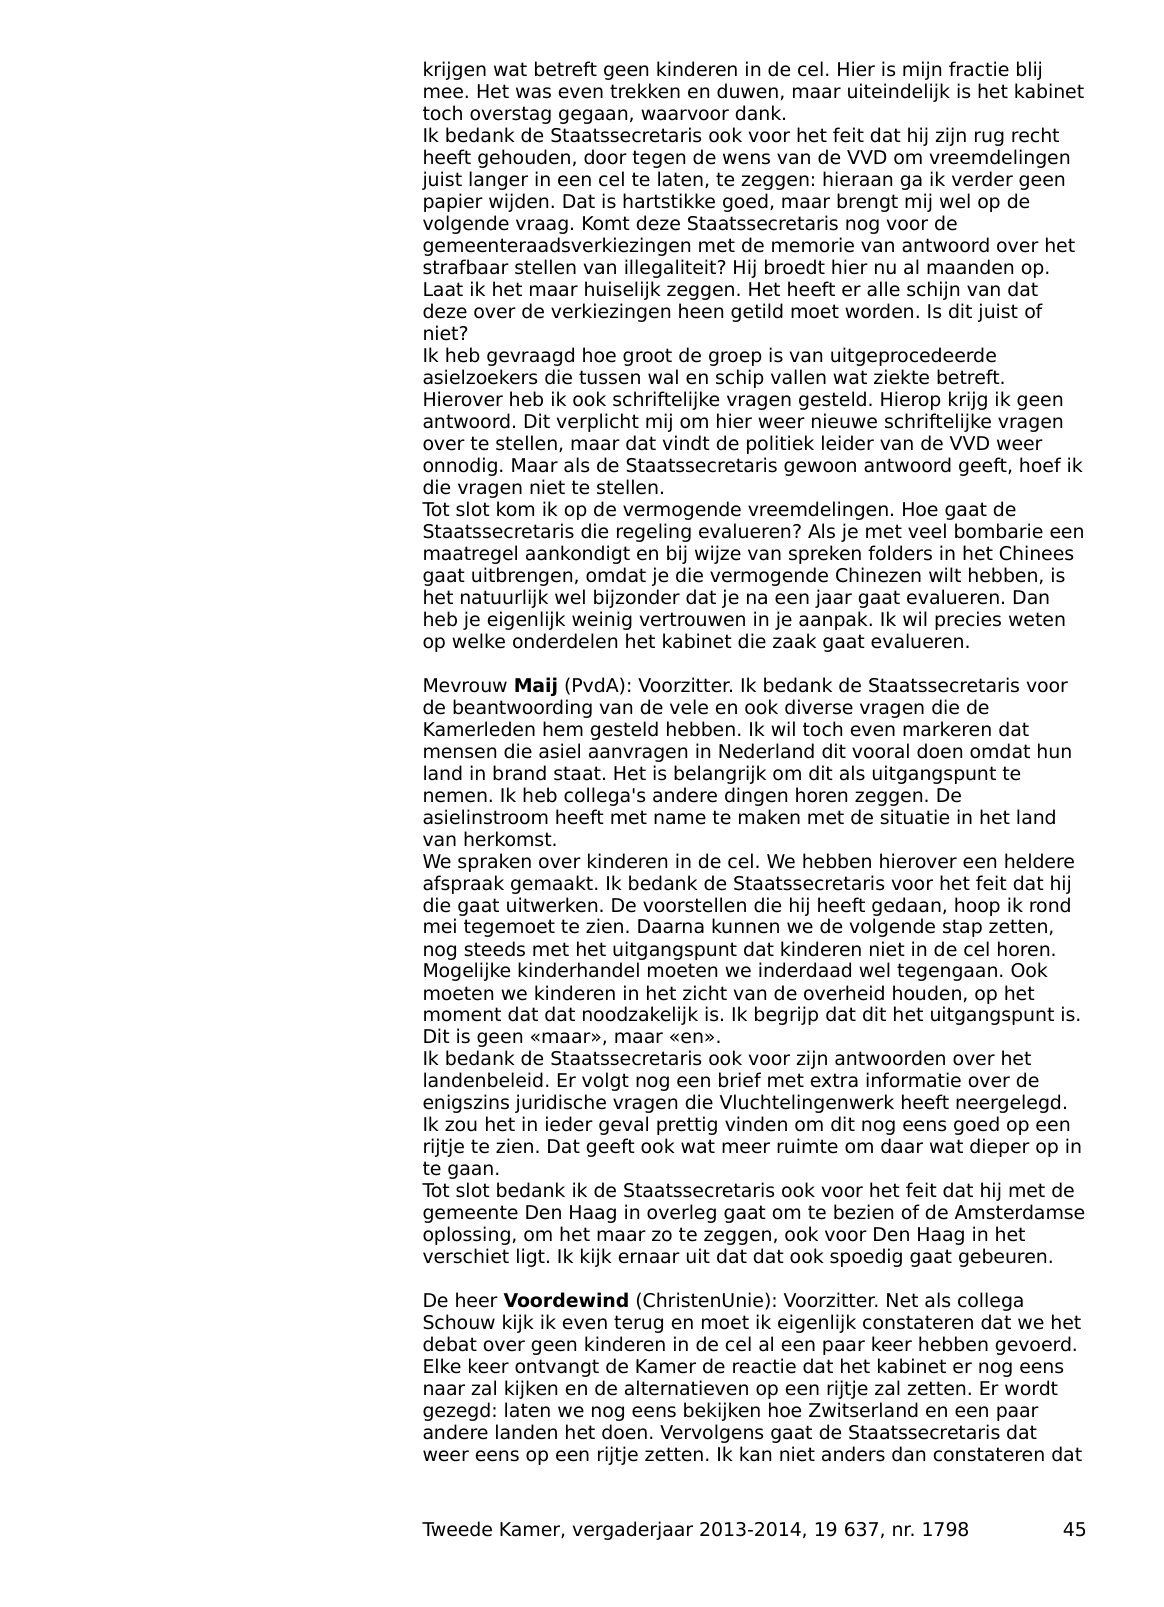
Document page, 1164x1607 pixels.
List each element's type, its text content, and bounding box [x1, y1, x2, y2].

text Ik bedank de Staatssecretaris ook voor zijn antwoorden over het landenbeleid. Er volgt nog een brief met extra informatie over de enigszins juridische vragen die Vluchtelingenwerk heeft neergelegd. Ik zou het in ieder geval prettig vinden om dit nog eens goed op een rijtje te zien. Dat geeft ook wat meer ruimte om daar wat dieper op in te gaan. [422, 1048, 1087, 1180]
text krijgen wat betreft geen kinderen in de cel. Hier is mijn fractie blij mee. Het was even trekken en duwen, maar uiteindelijk is het kabinet toch overstag gegaan, waarvoor dank. [422, 59, 1087, 125]
text We spraken over kinderen in de cel. We hebben hierover een heldere afspraak gemaakt. Ik bedank de Staatssecretaris voor het feit dat hij die gaat uitwerken. De voorstellen die hij heeft gedaan, hoop ik rond mei tegemoet te zien. Daarna kunnen we de volgende stap zetten, nog steeds met het uitgangspunt dat kinderen niet in de cel horen. Mogelijke kinderhandel moeten we inderdaad wel tegengaan. Ook moeten we kinderen in het zicht van de overheid houden, op het moment dat dat noodzakelijk is. Ik begrijp dat dit het uitgangspunt is. Dit is geen «maar», maar «en». [422, 851, 1087, 1048]
text De heer Voordewind (ChristenUnie): Voorzitter. Net als collega Schouw kijk ik even terug en moet ik eigenlijk constateren dat we het debat over geen kinderen in de cel al een paar keer hebben gevoerd. Elke keer ontvangt de Kamer de reactie dat het kabinet er nog eens naar zal kijken en de alternatieven op een rijtje zal zetten. Er wordt gezegd: laten we nog eens bekijken hoe Zwitserland en een paar andere landen het doen. Vervolgens gaat de Staatssecretaris dat weer eens op een rijtje zetten. Ik kan niet anders dan constateren dat [422, 1290, 1087, 1466]
text Tot slot bedank ik de Staatssecretaris ook voor het feit dat hij met de gemeente Den Haag in overleg gaat om te bezien of de Amsterdamse oplossing, om het maar zo te zeggen, ook voor Den Haag in het verschiet ligt. Ik kijk ernaar uit dat dat ook spoedig gaat gebeuren. [422, 1180, 1087, 1268]
text Ik bedank de Staatssecretaris ook voor het feit dat hij zijn rug recht heeft gehouden, door tegen de wens van de VVD om vreemdelingen juist langer in een cel te laten, te zeggen: hieraan ga ik verder geen papier wijden. Dat is hartstikke goed, maar brengt mij wel op de volgende vraag. Komt deze Staatssecretaris nog voor de gemeenteraadsverkiezingen met de memorie van antwoord over het strafbaar stellen van illegaliteit? Hij broedt hier nu al maanden op. Laat ik het maar huiselijk zeggen. Het heeft er alle schijn van dat deze over de verkiezingen heen getild moet worden. Is dit juist of niet? [422, 125, 1087, 345]
text Ik heb gevraagd hoe groot de groep is van uitgeprocedeerde asielzoekers die tussen wal en schip vallen wat ziekte betreft. Hierover heb ik ook schriftelijke vragen gesteld. Hierop krijg ik geen antwoord. Dit verplicht mij om hier weer nieuwe schriftelijke vragen over te stellen, maar dat vindt de politiek leider van de VVD weer onnodig. Maar als de Staatssecretaris gewoon antwoord geeft, hoef ik die vragen niet te stellen. [422, 345, 1087, 499]
text Mevrouw Maij (PvdA): Voorzitter. Ik bedank de Staatssecretaris voor de beantwoording van de vele en ook diverse vragen die de Kamerleden hem gesteld hebben. Ik wil toch even markeren dat mensen die asiel aanvragen in Nederland dit vooral doen omdat hun land in brand staat. Het is belangrijk om dit als uitgangspunt te nemen. Ik heb collega's andere dingen horen zeggen. De asielinstroom heeft met name te maken met de situatie in het land van herkomst. [422, 675, 1087, 851]
text Tot slot kom ik op de vermogende vreemdelingen. Hoe gaat de Staatssecretaris die regeling evalueren? Als je met veel bombarie een maatregel aankondigt en bij wijze van spreken folders in het Chinees gaat uitbrengen, omdat je die vermogende Chinezen wilt hebben, is het natuurlijk wel bijzonder dat je na een jaar gaat evalueren. Dan heb je eigenlijk weinig vertrouwen in je aanpak. Ik wil precies weten op welke onderdelen het kabinet die zaak gaat evalueren. [422, 499, 1087, 652]
